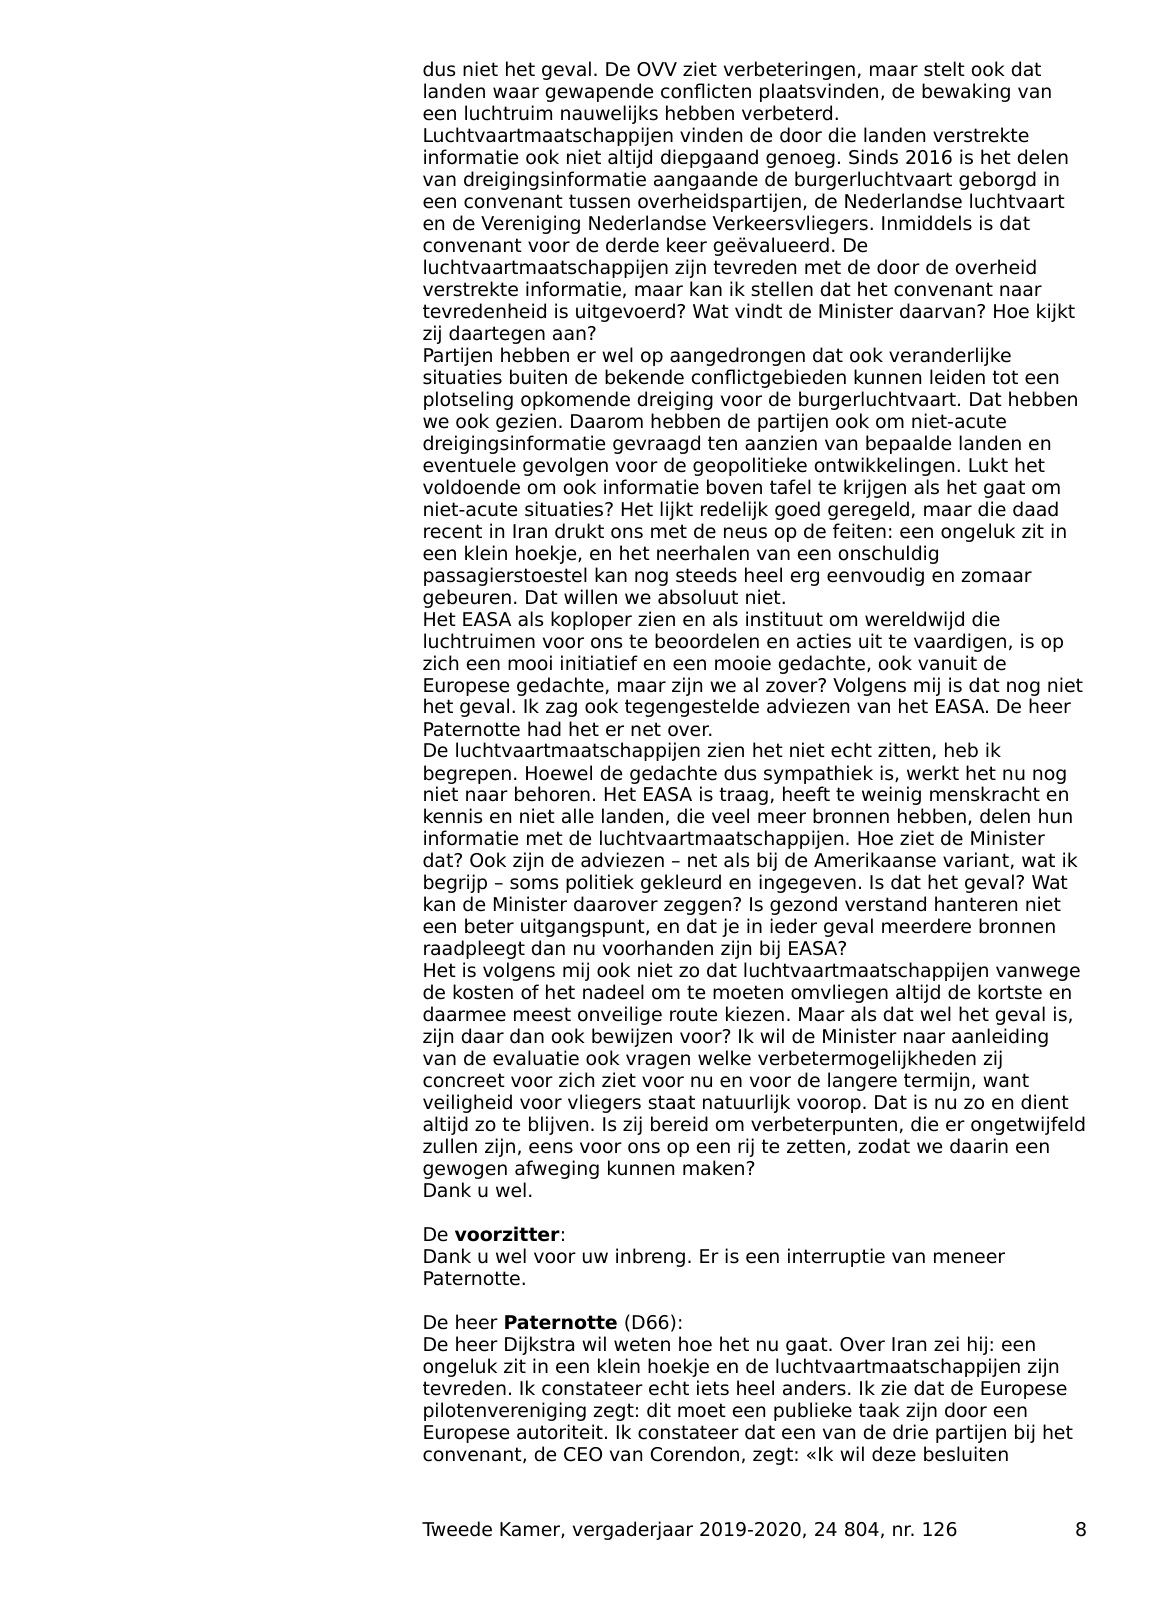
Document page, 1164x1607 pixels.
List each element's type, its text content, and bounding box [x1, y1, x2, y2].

text Luchtvaartmaatschappijen vinden de door die landen verstrekte informatie ook niet altijd diepgaand genoeg. Sinds 2016 is het delen van dreigingsinformatie aangaande de burgerluchtvaart geborgd in een convenant tussen overheidspartijen, de Nederlandse luchtvaart en de Vereniging Nederlandse Verkeersvliegers. Inmiddels is dat convenant voor de derde keer geëvalueerd. De luchtvaartmaatschappijen zijn tevreden met de door de overheid verstrekte informatie, maar kan ik stellen dat het convenant naar tevredenheid is uitgevoerd? Wat vindt de Minister daarvan? Hoe kijkt zij daartegen aan? [422, 125, 1087, 345]
text Dank u wel voor uw inbreng. Er is een interruptie van meneer Paternotte. [422, 1246, 1087, 1290]
text Partijen hebben er wel op aangedrongen dat ook veranderlijke situaties buiten de bekende conflictgebieden kunnen leiden tot een plotseling opkomende dreiging voor de burgerluchtvaart. Dat hebben we ook gezien. Daarom hebben de partijen ook om niet-acute dreigingsinformatie gevraagd ten aanzien van bepaalde landen en eventuele gevolgen voor de geopolitieke ontwikkelingen. Lukt het voldoende om ook informatie boven tafel te krijgen als het gaat om niet-acute situaties? Het lijkt redelijk goed geregeld, maar die daad recent in Iran drukt ons met de neus op de feiten: een ongeluk zit in een klein hoekje, en het neerhalen van een onschuldig passagierstoestel kan nog steeds heel erg eenvoudig en zomaar gebeuren. Dat willen we absoluut niet. [422, 345, 1087, 608]
text De heer Dijkstra wil weten hoe het nu gaat. Over Iran zei hij: een ongeluk zit in een klein hoekje en de luchtvaartmaatschappijen zijn tevreden. Ik constateer echt iets heel anders. Ik zie dat de Europese pilotenvereniging zegt: dit moet een publieke taak zijn door een Europese autoriteit. Ik constateer dat een van de drie partijen bij het convenant, de CEO van Corendon, zegt: «Ik wil deze besluiten [422, 1334, 1087, 1466]
text De heer Paternotte (D66): [422, 1312, 1087, 1334]
text dus niet het geval. De OVV ziet verbeteringen, maar stelt ook dat landen waar gewapende conflicten plaatsvinden, de bewaking van een luchtruim nauwelijks hebben verbeterd. [422, 59, 1087, 125]
text Het is volgens mij ook niet zo dat luchtvaartmaatschappijen vanwege de kosten of het nadeel om te moeten omvliegen altijd de kortste en daarmee meest onveilige route kiezen. Maar als dat wel het geval is, zijn daar dan ook bewijzen voor? Ik wil de Minister naar aanleiding van de evaluatie ook vragen welke verbetermogelijkheden zij concreet voor zich ziet voor nu en voor de langere termijn, want veiligheid voor vliegers staat natuurlijk voorop. Dat is nu zo en dient altijd zo te blijven. Is zij bereid om verbeterpunten, die er ongetwijfeld zullen zijn, eens voor ons op een rij te zetten, zodat we daarin een gewogen afweging kunnen maken? [422, 960, 1087, 1180]
text De luchtvaartmaatschappijen zien het niet echt zitten, heb ik begrepen. Hoewel de gedachte dus sympathiek is, werkt het nu nog niet naar behoren. Het EASA is traag, heeft te weinig menskracht en kennis en niet alle landen, die veel meer bronnen hebben, delen hun informatie met de luchtvaartmaatschappijen. Hoe ziet de Minister dat? Ook zijn de adviezen – net als bij de Amerikaanse variant, wat ik begrijp – soms politiek gekleurd en ingegeven. Is dat het geval? Wat kan de Minister daarover zeggen? Is gezond verstand hanteren niet een beter uitgangspunt, en dat je in ieder geval meerdere bronnen raadpleegt dan nu voorhanden zijn bij EASA? [422, 740, 1087, 960]
text Dank u wel. [422, 1180, 1087, 1202]
text Het EASA als koploper zien en als instituut om wereldwijd die luchtruimen voor ons te beoordelen en acties uit te vaardigen, is op zich een mooi initiatief en een mooie gedachte, ook vanuit de Europese gedachte, maar zijn we al zover? Volgens mij is dat nog niet het geval. Ik zag ook tegengestelde adviezen van het EASA. De heer Paternotte had het er net over. [422, 608, 1087, 740]
text De voorzitter: [422, 1224, 1087, 1246]
